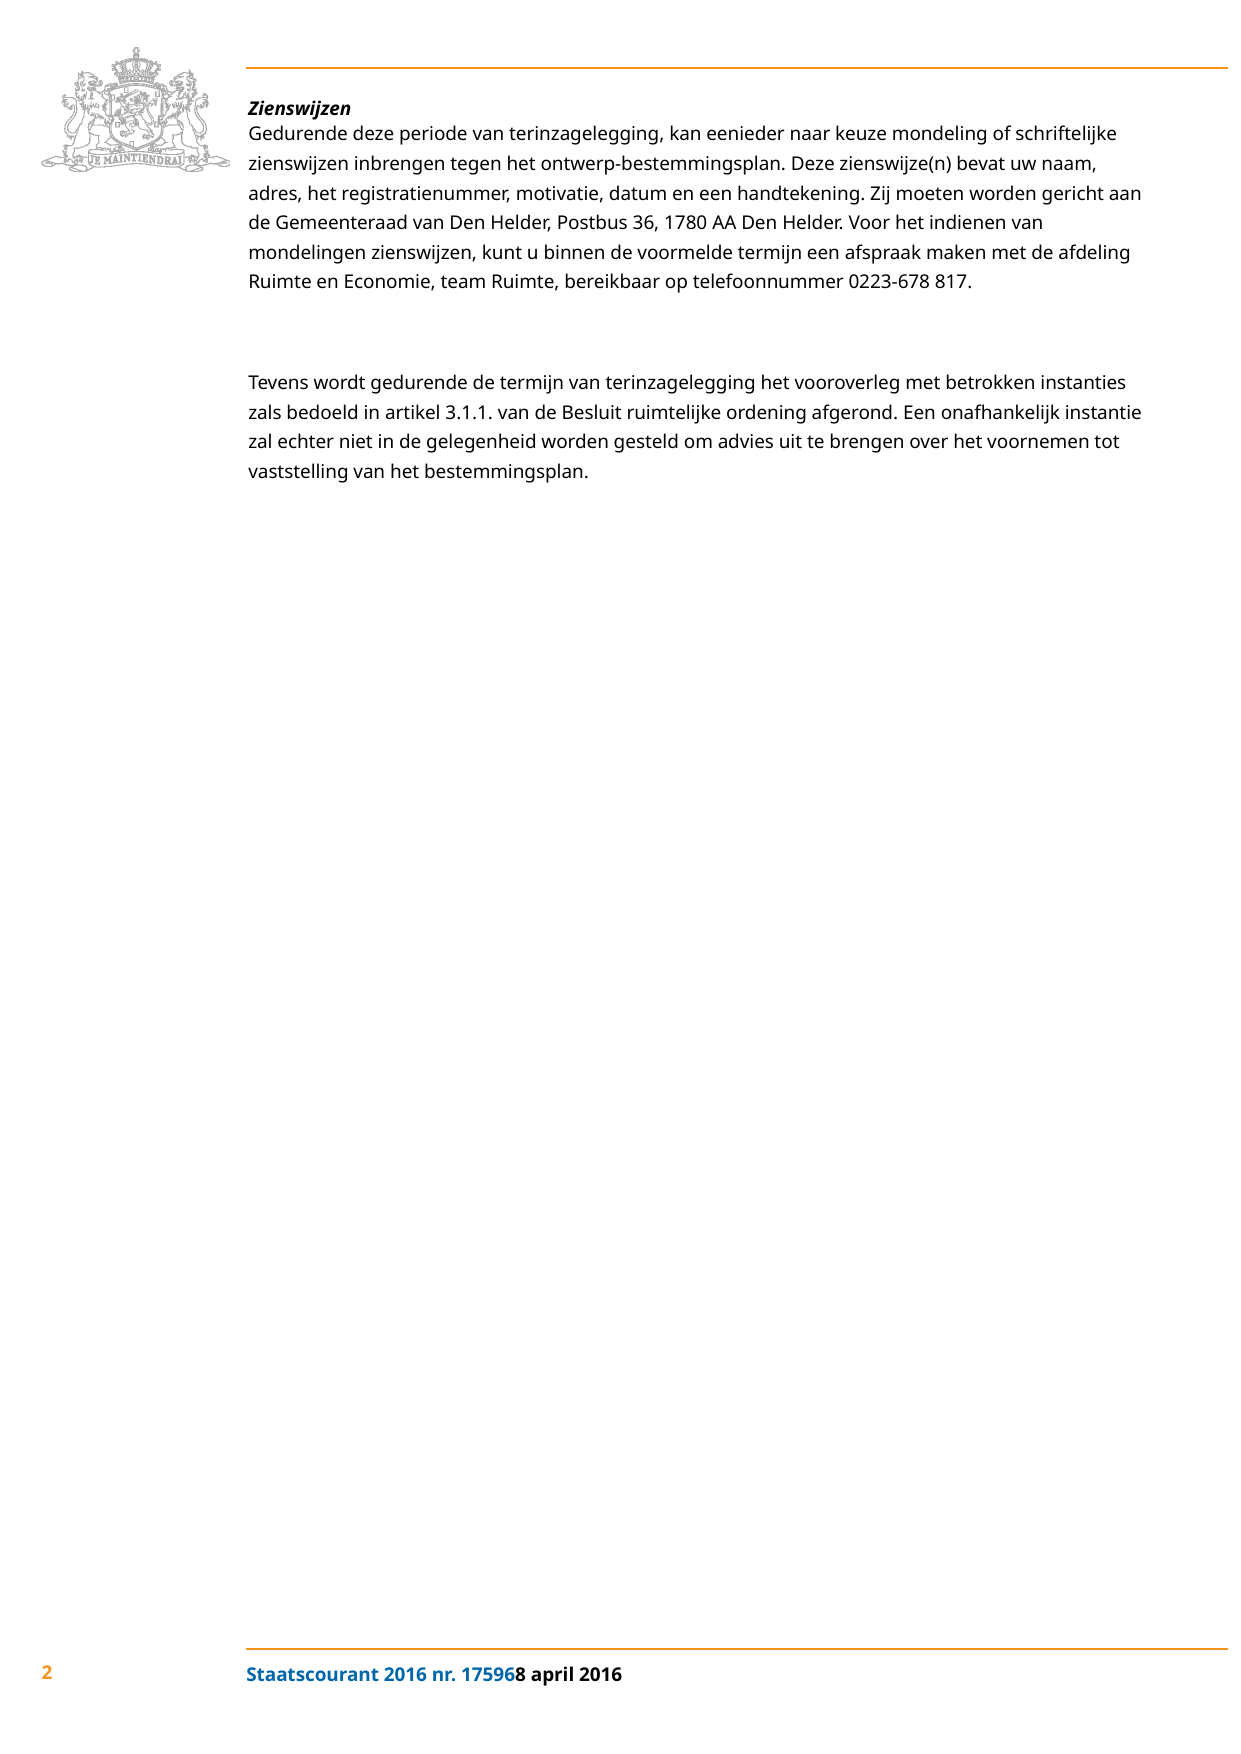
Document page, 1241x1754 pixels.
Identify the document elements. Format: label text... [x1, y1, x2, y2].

text Tevens wordt gedurende de termijn van terinzagelegging het vooroverleg met betrokken instanties zals bedoeld in artikel 3.1.1. van de Besluit ruimtelijke ordening afgerond. Een onafhankelijk instantie zal echter niet in de gelegenheid worden gesteld om advies uit te brengen over het voornemen tot vaststelling van het bestemmingsplan. [248, 369, 1152, 484]
picture [41, 47, 231, 172]
text Gedurende deze periode van terinzagelegging, kan eenieder naar keuze mondeling of schriftelijke zienswijzen inbrengen tegen het ontwerp-bestemmingsplan. Deze zienswijze(n) bevat uw naam, adres, het registratienummer, motivatie, datum en een handtekening. Zij moeten worden gericht aan de Gemeenteraad van Den Helder, Postbus 36, 1780 AA Den Helder. Voor het indienen van mondelingen zienswijzen, kunt u binnen de voormelde termijn een afspraak maken met de afdeling Ruimte en Economie, team Ruimte, bereikbaar op telefoonnummer 0223-678 817. [248, 121, 1152, 294]
text Zienswijzen [248, 95, 1152, 121]
